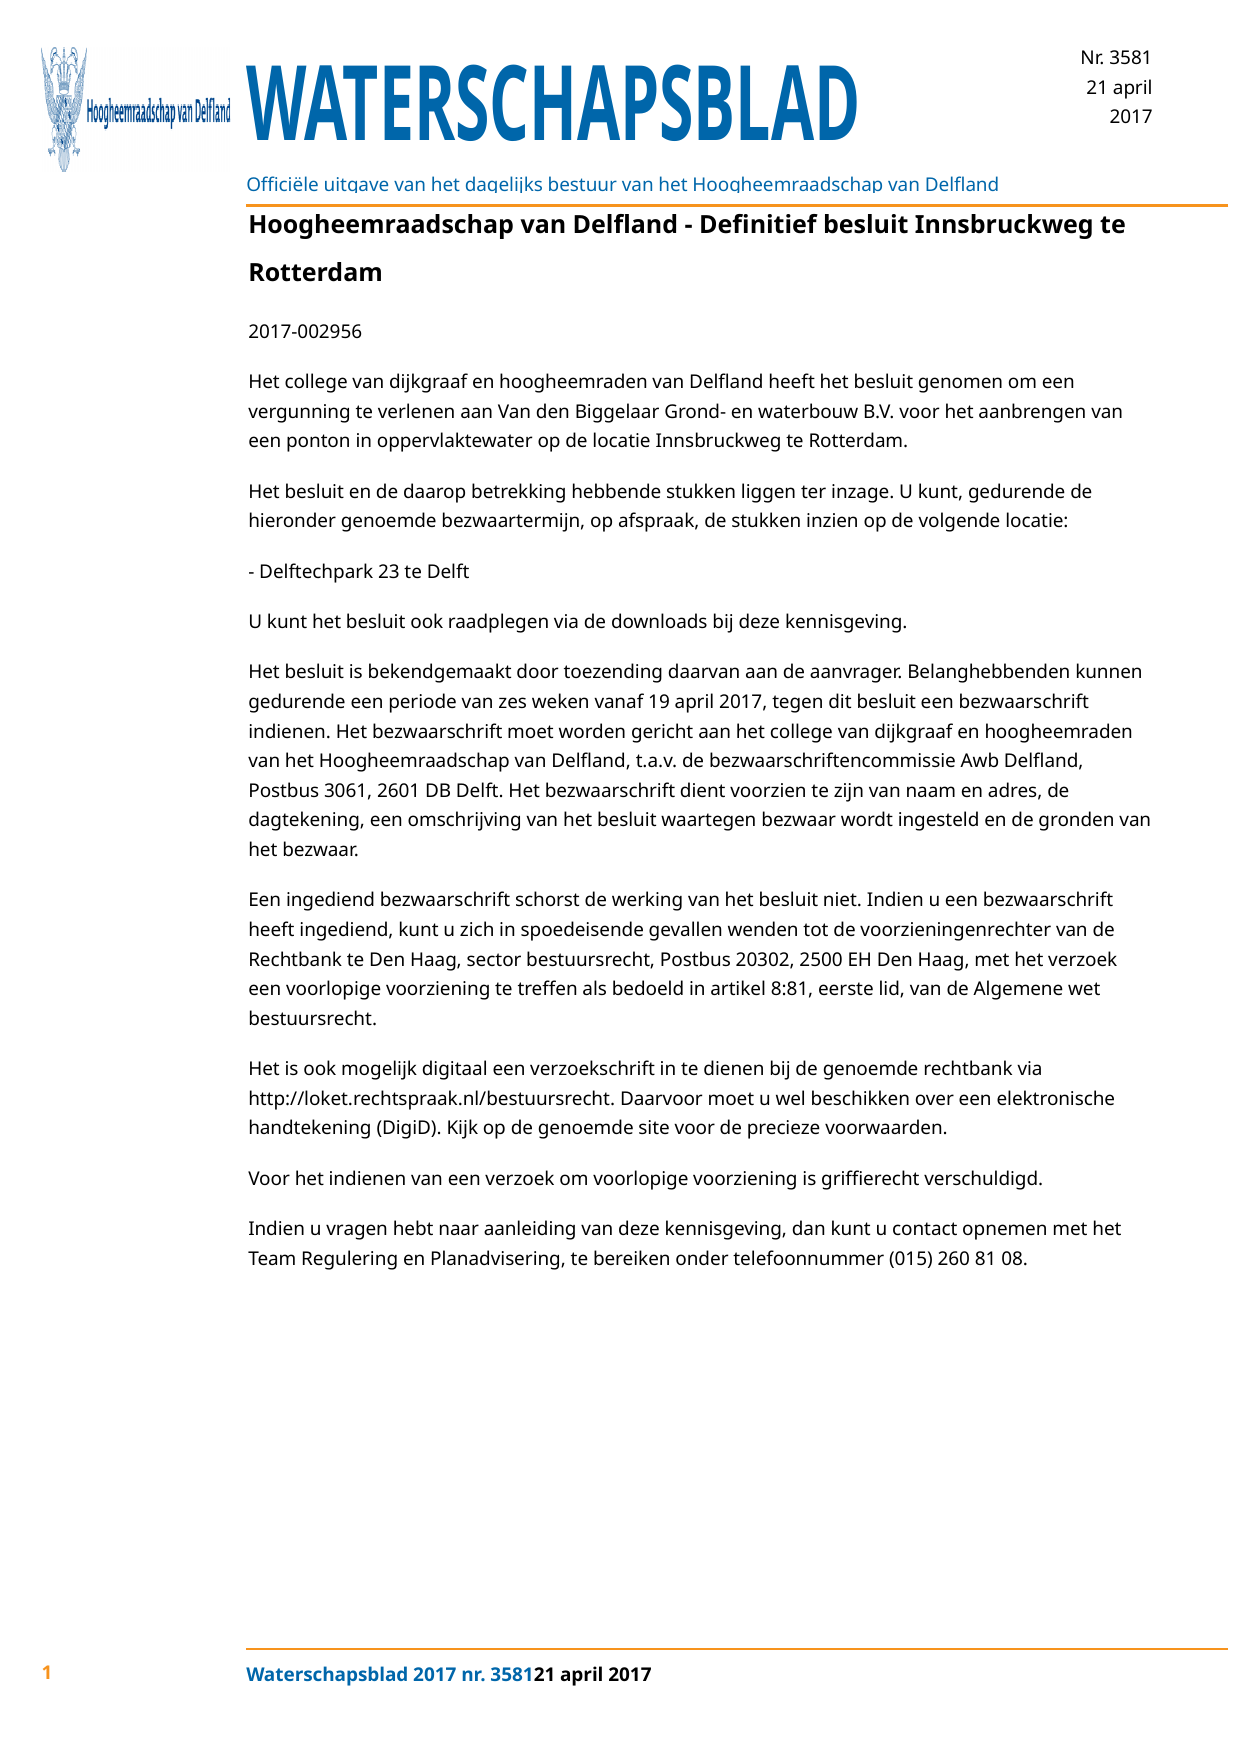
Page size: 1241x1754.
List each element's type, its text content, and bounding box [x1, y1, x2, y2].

text U kunt het besluit ook raadplegen via de downloads bij deze kennisgeving. [248, 608, 1152, 634]
text Het college van dijkgraaf en hoogheemraden van Delfland heeft het besluit genomen om een vergunning te verlenen aan Van den Biggelaar Grond- en waterbouw B.V. voor het aanbrengen van een ponton in oppervlaktewater op de locatie Innsbruckweg te Rotterdam. [248, 368, 1152, 453]
text Indien u vragen hebt naar aanleiding van deze kennisgeving, dan kunt u contact opnemen met het Team Regulering en Planadvisering, te bereiken onder telefoonnummer (015) 260 81 08. [248, 1215, 1152, 1271]
text Voor het indienen van een verzoek om voorlopige voorziening is griffierecht verschuldigd. [248, 1165, 1152, 1191]
text Hoogheemraadschap van Delfland - Definitief besluit Innsbruckweg te Rotterdam [248, 207, 1152, 288]
text 2017-002956 [248, 318, 1152, 344]
picture [41, 47, 231, 172]
text Een ingediend bezwaarschrift schorst de werking van het besluit niet. Indien u een bezwaarschrift heeft ingediend, kunt u zich in spoedeisende gevallen wenden tot de voorzieningenrechter van de Rechtbank te Den Haag, sector bestuursrecht, Postbus 20302, 2500 EH Den Haag, met het verzoek een voorlopige voorziening te treffen als bedoeld in artikel 8:81, eerste lid, van de Algemene wet bestuursrecht. [248, 887, 1152, 1031]
text Het besluit en de daarop betrekking hebbende stukken liggen ter inzage. U kunt, gedurende de hieronder genoemde bezwaartermijn, op afspraak, de stukken inzien op de volgende locatie: [248, 478, 1152, 533]
text Het besluit is bekendgemaakt door toezending daarvan aan de aanvrager. Belanghebbenden kunnen gedurende een periode van zes weken vanaf 19 april 2017, tegen dit besluit een bezwaarschrift indienen. Het bezwaarschrift moet worden gericht aan het college van dijkgraaf en hoogheemraden van het Hoogheemraadschap van Delfland, t.a.v. de bezwaarschriftencommissie Awb Delfland, Postbus 3061, 2601 DB Delft. Het bezwaarschrift dient voorzien te zijn van naam en adres, de dagtekening, een omschrijving van het besluit waartegen bezwaar wordt ingesteld en de gronden van het bezwaar. [248, 659, 1152, 862]
text Het is ook mogelijk digitaal een verzoekschrift in te dienen bij de genoemde rechtbank via http://loket.rechtspraak.nl/bestuursrecht. Daarvoor moet u wel beschikken over een elektronische handtekening (DigiD). Kijk op de genoemde site voor de precieze voorwaarden. [248, 1055, 1152, 1140]
text - Delftechpark 23 te Delft [248, 558, 1152, 584]
